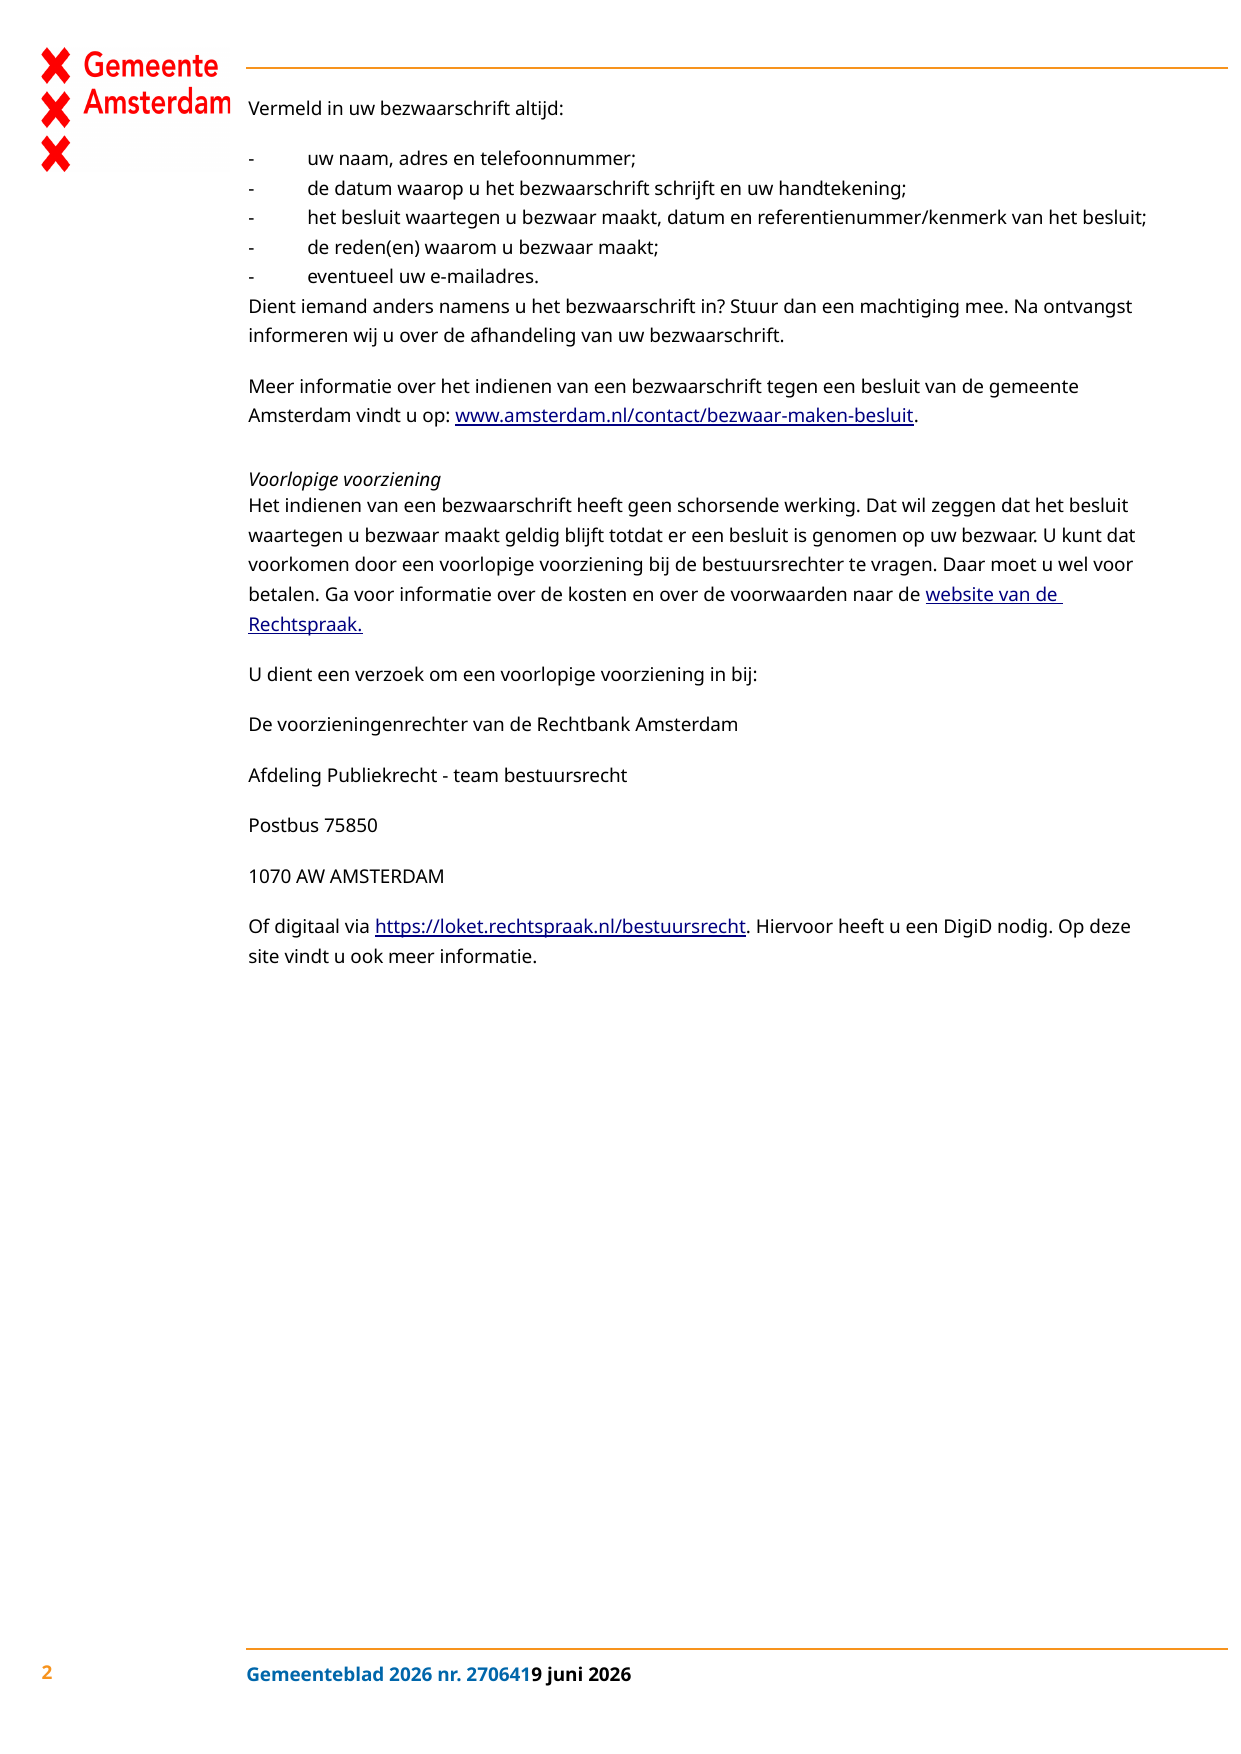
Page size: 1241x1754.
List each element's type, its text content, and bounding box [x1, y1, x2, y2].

text Postbus 75850 [248, 812, 1152, 838]
picture [41, 47, 231, 172]
text Voorlopige voorziening [248, 467, 1152, 492]
text Dient iemand anders namens u het bezwaarschrift in? Stuur dan een machtiging mee. Na ontvangst informeren wij u over de afhandeling van uw bezwaarschrift. [248, 293, 1152, 348]
text Het indienen van een bezwaarschrift heeft geen schorsende werking. Dat wil zeggen dat het besluit waartegen u bezwaar maakt geldig blijft totdat er een besluit is genomen op uw bezwaar. U kunt dat voorkomen door een voorlopige voorziening bij de bestuursrechter te vragen. Daar moet u wel voor betalen. Ga voor informatie over de kosten en over de voorwaarden naar de website van de Rechtspraak. [248, 492, 1152, 636]
text Meer informatie over het indienen van een bezwaarschrift tegen een besluit van de gemeente Amsterdam vindt u op: www.amsterdam.nl/contact/bezwaar-maken-besluit. [248, 373, 1152, 428]
text Vermeld in uw bezwaarschrift altijd: [248, 95, 1152, 121]
text U dient een verzoek om een voorlopige voorziening in bij: [248, 661, 1152, 687]
list uw naam, adres en telefoonnummer; [248, 145, 1152, 171]
list eventueel uw e-mailadres. [248, 263, 1152, 289]
text Of digitaal via https://loket.rechtspraak.nl/bestuursrecht. Hiervoor heeft u een DigiD nodig. Op deze site vindt u ook meer informatie. [248, 913, 1152, 968]
text De voorzieningenrechter van de Rechtbank Amsterdam [248, 712, 1152, 737]
list de reden(en) waarom u bezwaar maakt; [248, 234, 1152, 260]
list de datum waarop u het bezwaarschrift schrijft en uw handtekening; [248, 175, 1152, 201]
text Afdeling Publiekrecht - team bestuursrecht [248, 762, 1152, 788]
list het besluit waartegen u bezwaar maakt, datum en referentienummer/kenmerk van het besluit; [248, 204, 1152, 230]
text 1070 AW AMSTERDAM [248, 863, 1152, 888]
